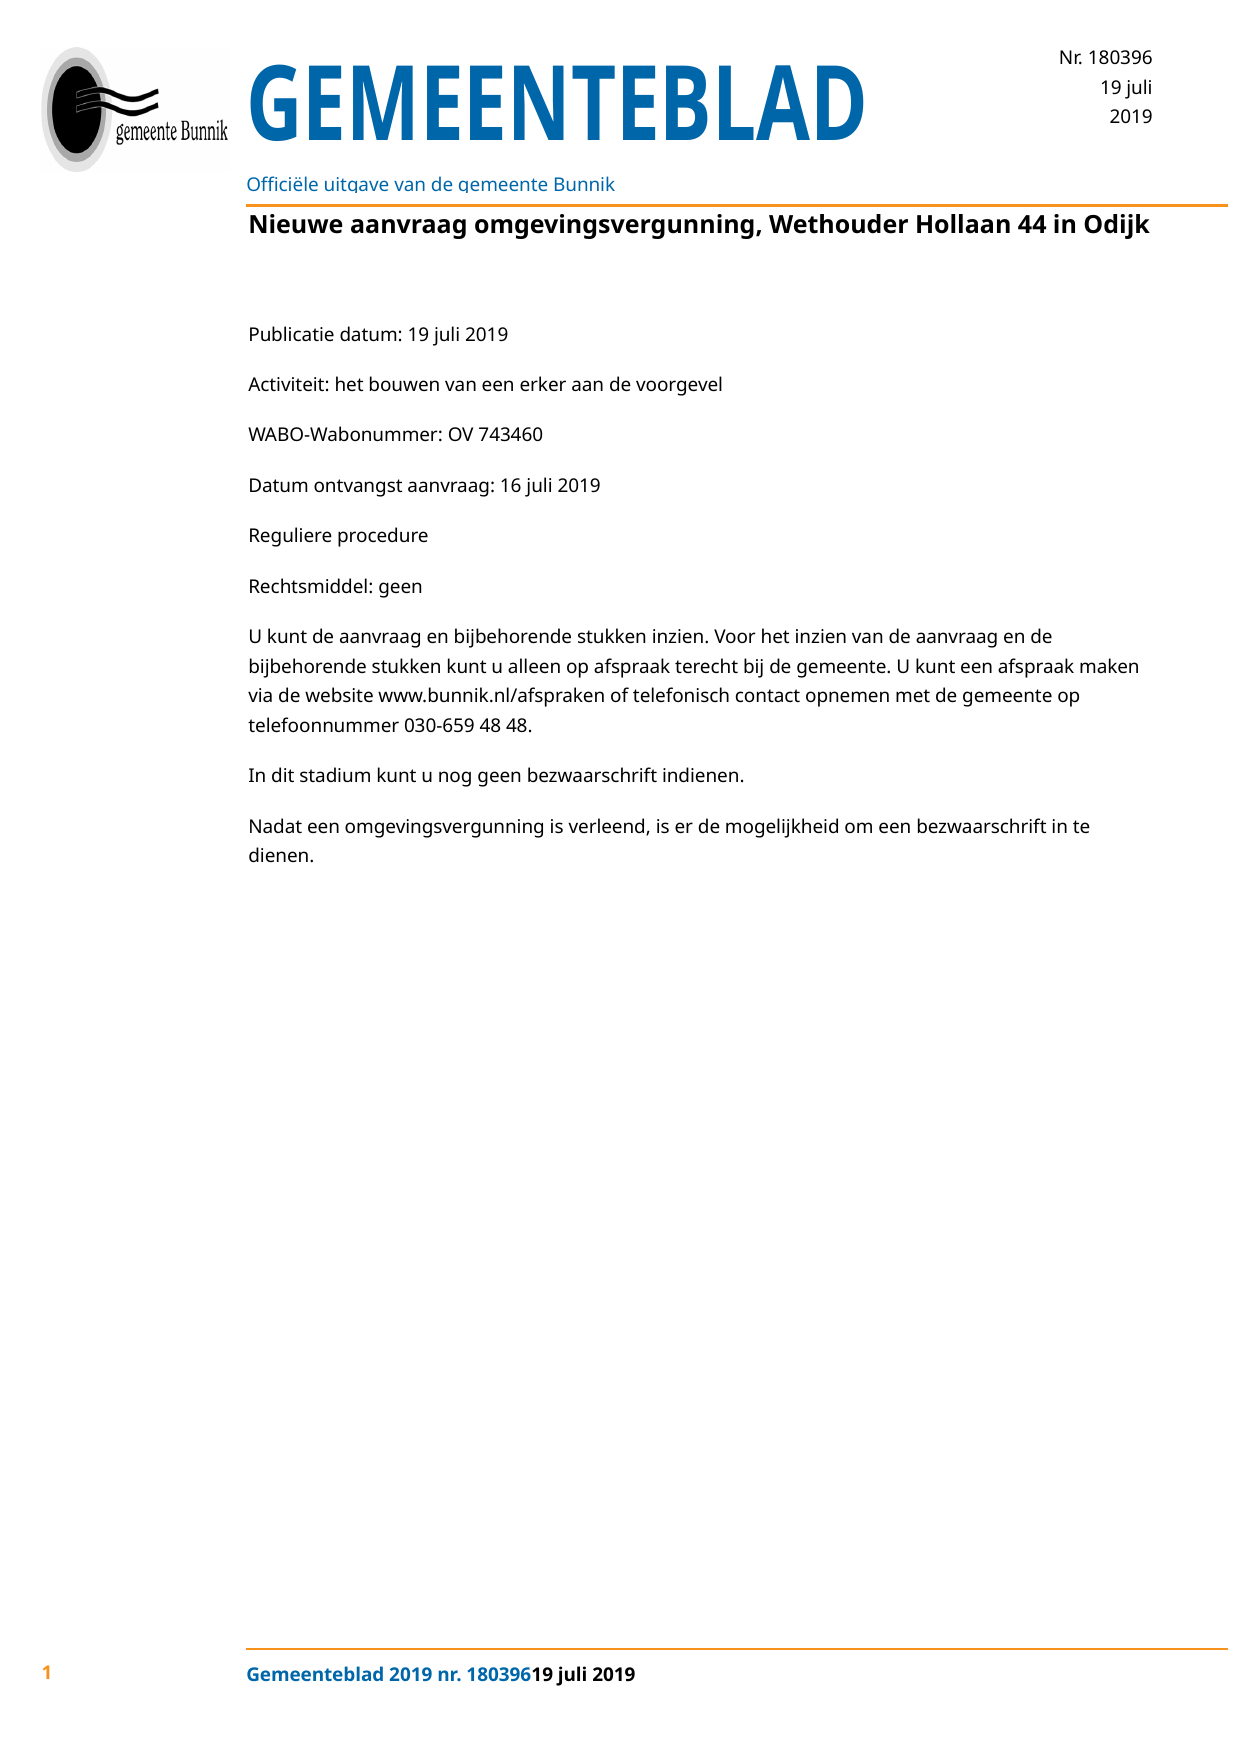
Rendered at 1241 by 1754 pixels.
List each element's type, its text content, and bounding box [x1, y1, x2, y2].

picture [41, 47, 231, 172]
text Nadat een omgevingsvergunning is verleend, is er de mogelijkheid om een bezwaarschrift in te dienen. [248, 813, 1152, 868]
text Publicatie datum: 19 juli 2019 [248, 321, 1152, 346]
text Reguliere procedure [248, 522, 1152, 548]
text Rechtsmiddel: geen [248, 573, 1152, 598]
text Nieuwe aanvraag omgevingsvergunning, Wethouder Hollaan 44 in Odijk [248, 207, 1152, 241]
text In dit stadium kunt u nog geen bezwaarschrift indienen. [248, 762, 1152, 788]
text Datum ontvangst aanvraag: 16 juli 2019 [248, 472, 1152, 498]
text U kunt de aanvraag en bijbehorende stukken inzien. Voor het inzien van de aanvraag en de bijbehorende stukken kunt u alleen op afspraak terecht bij de gemeente. U kunt een afspraak maken via de website www.bunnik.nl/afspraken of telefonisch contact opnemen met de gemeente op telefoonnummer 030-659 48 48. [248, 623, 1152, 738]
text Activiteit: het bouwen van een erker aan de voorgevel [248, 371, 1152, 397]
text WABO-Wabonummer: OV 743460 [248, 422, 1152, 447]
